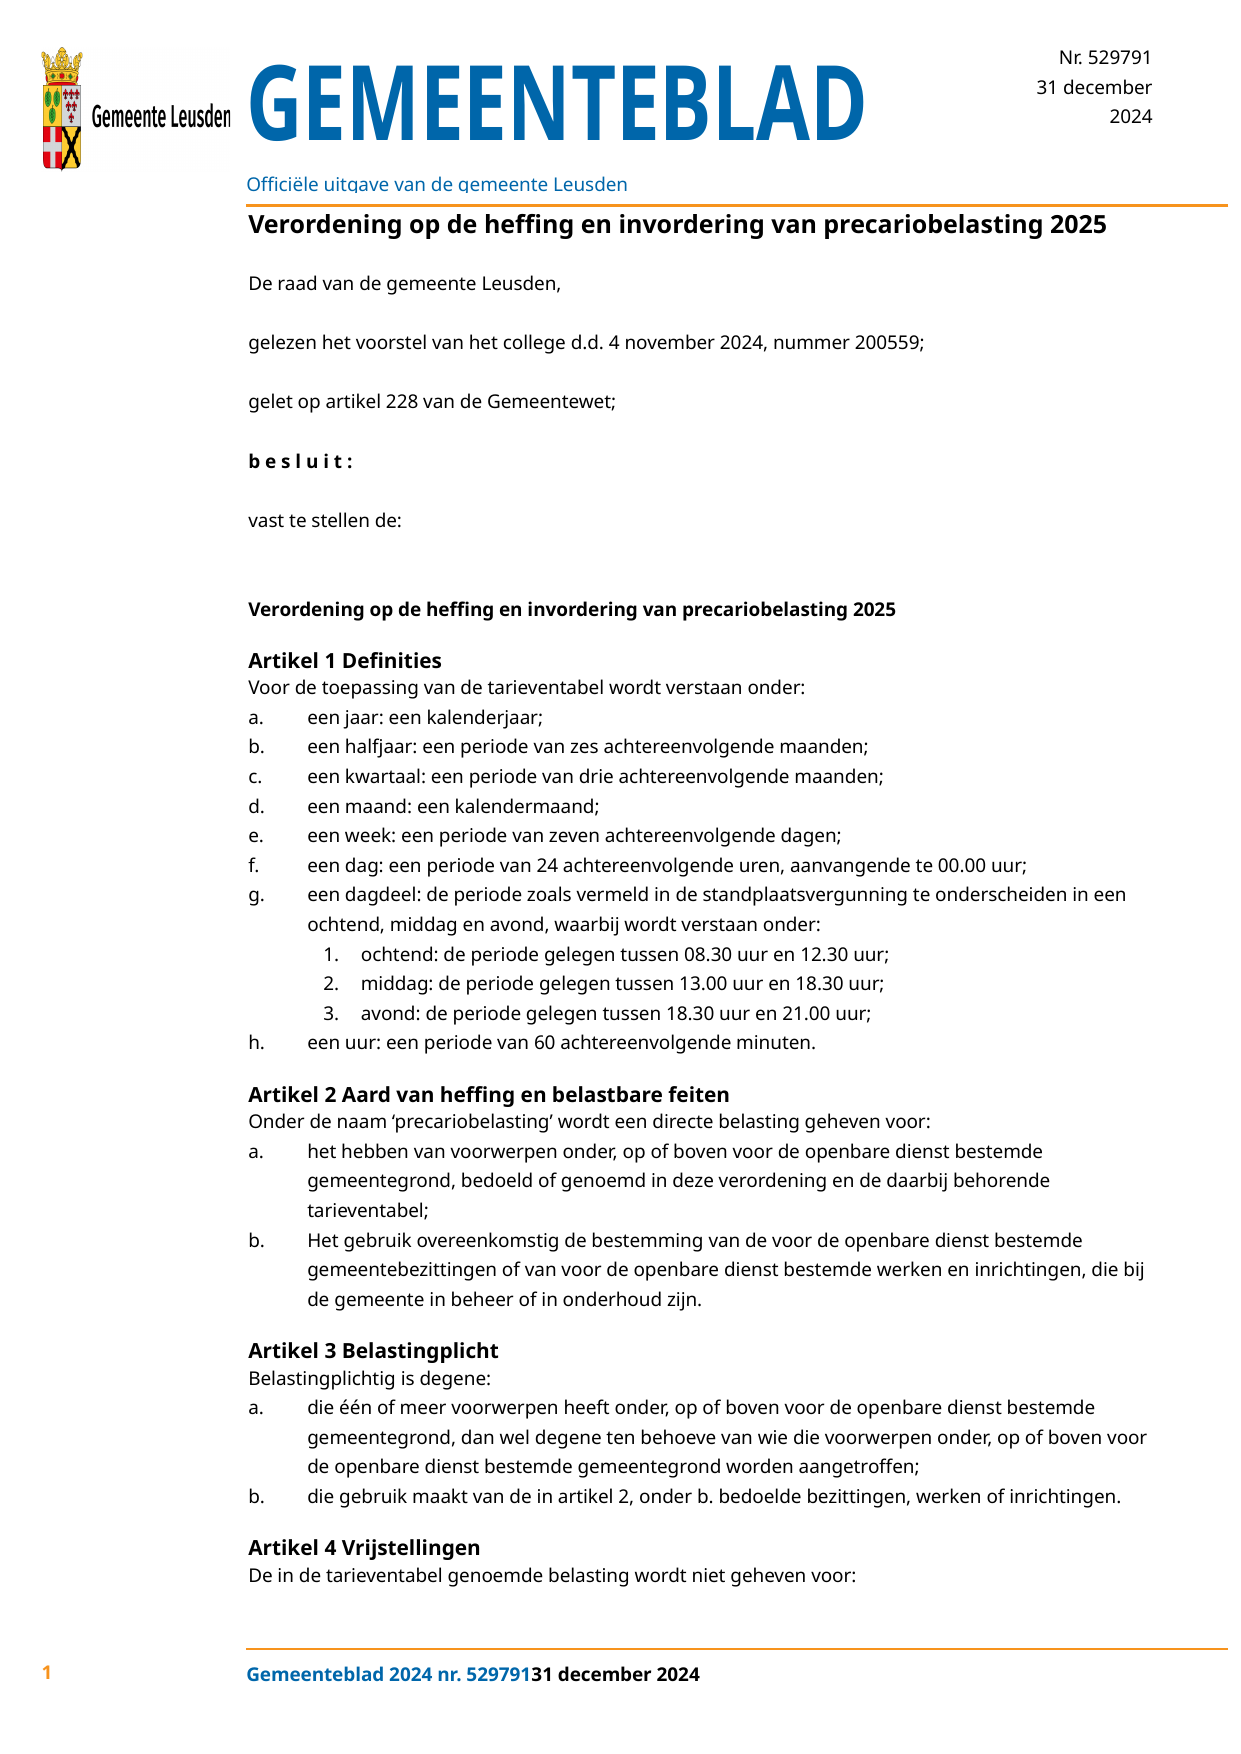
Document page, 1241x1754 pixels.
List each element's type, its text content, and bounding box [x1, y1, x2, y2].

list middag: de periode gelegen tussen 13.00 uur en 18.30 uur; [323, 970, 1152, 996]
text Artikel 1 Definities [248, 646, 1152, 674]
list een dag: een periode van 24 achtereenvolgende uren, aanvangende te 00.00 uur; [248, 852, 1152, 878]
text Belastingplichtig is degene: [248, 1365, 1152, 1391]
text Artikel 2 Aard van heffing en belastbare feiten [248, 1080, 1152, 1108]
picture [41, 47, 231, 172]
list die gebruik maakt van de in artikel 2, onder b. bedoelde bezittingen, werken of inrichtingen. [248, 1483, 1152, 1509]
list een dagdeel: de periode zoals vermeld in de standplaatsvergunning te onderscheiden in een ochtend, middag en avond, waarbij wordt verstaan onder: [248, 882, 1152, 937]
list een kwartaal: een periode van drie achtereenvolgende maanden; [248, 763, 1152, 789]
text Artikel 3 Belastingplicht [248, 1336, 1152, 1365]
text Voor de toepassing van de tarieventabel wordt verstaan onder: [248, 674, 1152, 700]
list een week: een periode van zeven achtereenvolgende dagen; [248, 822, 1152, 848]
list Het gebruik overeenkomstig de bestemming van de voor de openbare dienst bestemde gemeentebezittingen of van voor de openbare dienst bestemde werken en inrichtingen, die bij de gemeente in beheer of in onderhoud zijn. [248, 1227, 1152, 1312]
text gelet op artikel 228 van de Gemeentewet; [248, 389, 1152, 414]
text Verordening op de heffing en invordering van precariobelasting 2025 [248, 596, 1152, 621]
list een maand: een kalendermaand; [248, 793, 1152, 819]
list die één of meer voorwerpen heeft onder, op of boven voor de openbare dienst bestemde gemeentegrond, dan wel degene ten behoeve van wie die voorwerpen onder, op of boven voor de openbare dienst bestemde gemeentegrond worden aangetroffen; [248, 1394, 1152, 1479]
text Verordening op de heffing en invordering van precariobelasting 2025 [248, 207, 1152, 241]
text gelezen het voorstel van het college d.d. 4 november 2024, nummer 200559; [248, 329, 1152, 355]
list avond: de periode gelegen tussen 18.30 uur en 21.00 uur; [323, 1000, 1152, 1026]
text b e s l u i t : [248, 448, 1152, 473]
list ochtend: de periode gelegen tussen 08.30 uur en 12.30 uur; [323, 941, 1152, 967]
text Onder de naam ‘precariobelasting’ wordt een directe belasting geheven voor: [248, 1108, 1152, 1134]
text De in de tarieventabel genoemde belasting wordt niet geheven voor: [248, 1562, 1152, 1588]
list een jaar: een kalenderjaar; [248, 704, 1152, 730]
list een uur: een periode van 60 achtereenvolgende minuten. [248, 1029, 1152, 1055]
text Artikel 4 Vrijstellingen [248, 1533, 1152, 1562]
text De raad van de gemeente Leusden, [248, 270, 1152, 296]
text vast te stellen de: [248, 507, 1152, 533]
list het hebben van voorwerpen onder, op of boven voor de openbare dienst bestemde gemeentegrond, bedoeld of genoemd in deze verordening en de daarbij behorende tarieventabel; [248, 1138, 1152, 1223]
list een halfjaar: een periode van zes achtereenvolgende maanden; [248, 734, 1152, 759]
